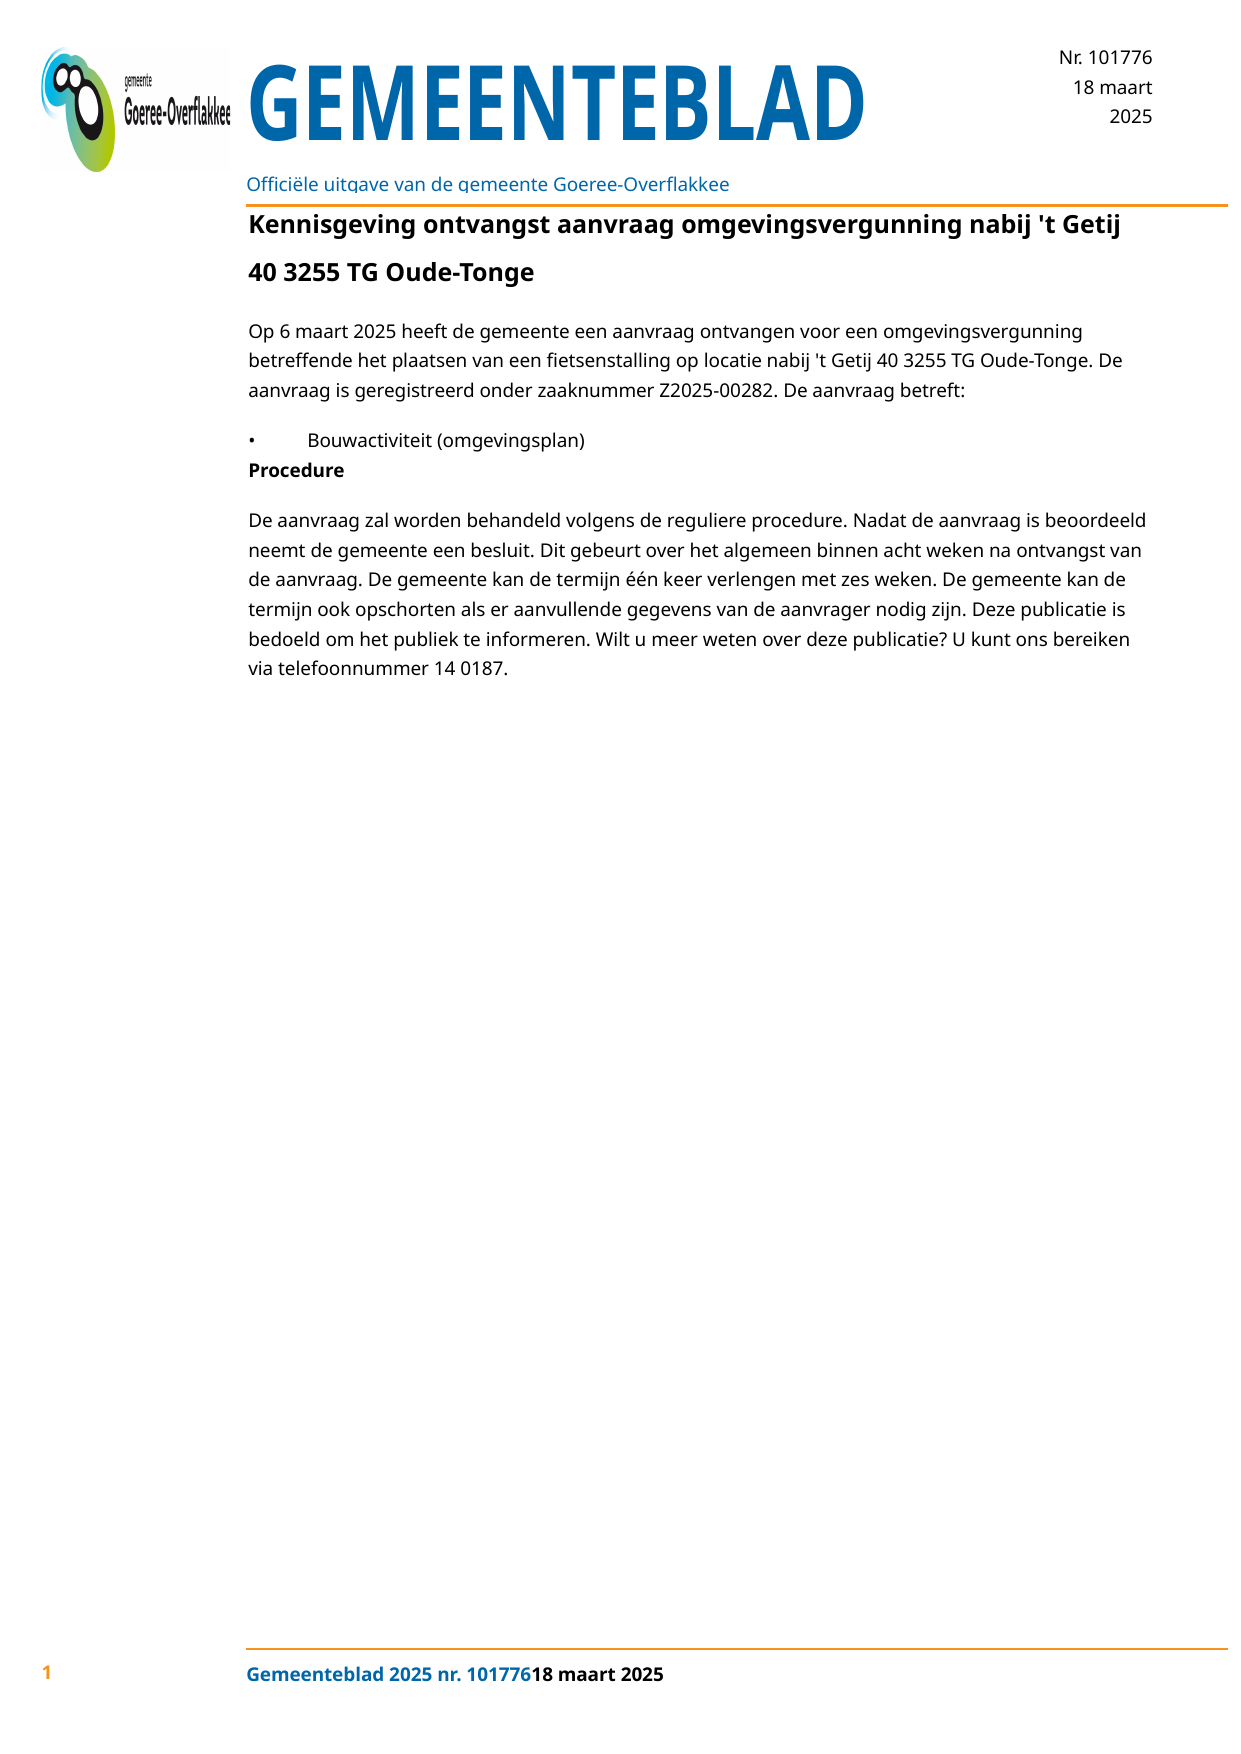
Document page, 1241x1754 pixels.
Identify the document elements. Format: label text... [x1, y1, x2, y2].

text De aanvraag zal worden behandeld volgens de reguliere procedure. Nadat de aanvraag is beoordeeld neemt de gemeente een besluit. Dit gebeurt over het algemeen binnen acht weken na ontvangst van de aanvraag. De gemeente kan de termijn één keer verlengen met zes weken. De gemeente kan de termijn ook opschorten als er aanvullende gegevens van de aanvrager nodig zijn. Deze publicatie is bedoeld om het publiek te informeren. Wilt u meer weten over deze publicatie? U kunt ons bereiken via telefoonnummer 14 0187. [248, 507, 1152, 681]
picture [41, 47, 231, 172]
list Bouwactiviteit (omgevingsplan) [248, 427, 1152, 453]
text Op 6 maart 2025 heeft de gemeente een aanvraag ontvangen voor een omgevingsvergunning betreffende het plaatsen van een fietsenstalling op locatie nabij 't Getij 40 3255 TG Oude-Tonge. De aanvraag is geregistreerd onder zaaknummer Z2025-00282. De aanvraag betreft: [248, 318, 1152, 403]
text Procedure [248, 457, 1152, 483]
text Kennisgeving ontvangst aanvraag omgevingsvergunning nabij 't Getij 40 3255 TG Oude-Tonge [248, 207, 1152, 288]
